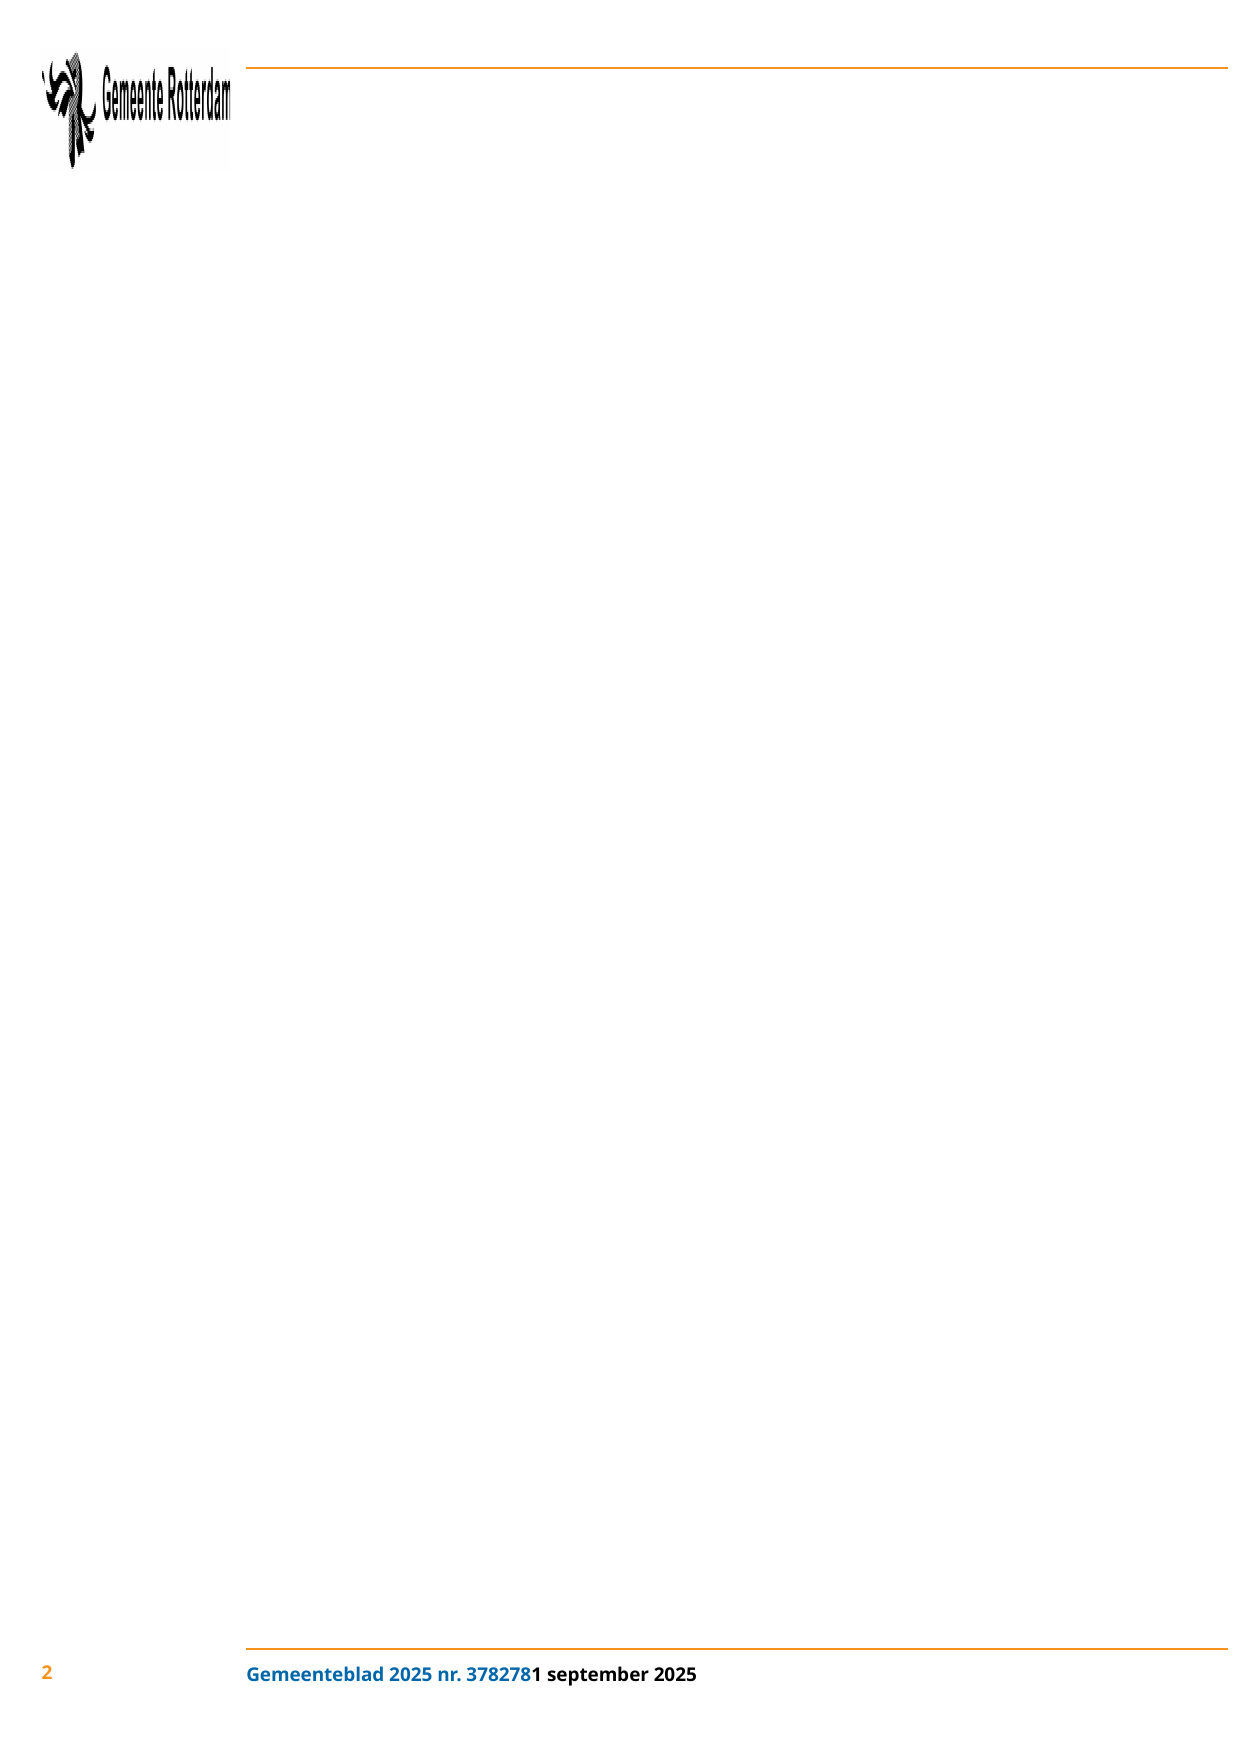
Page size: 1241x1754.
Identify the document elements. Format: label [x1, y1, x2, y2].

picture [41, 47, 231, 172]
